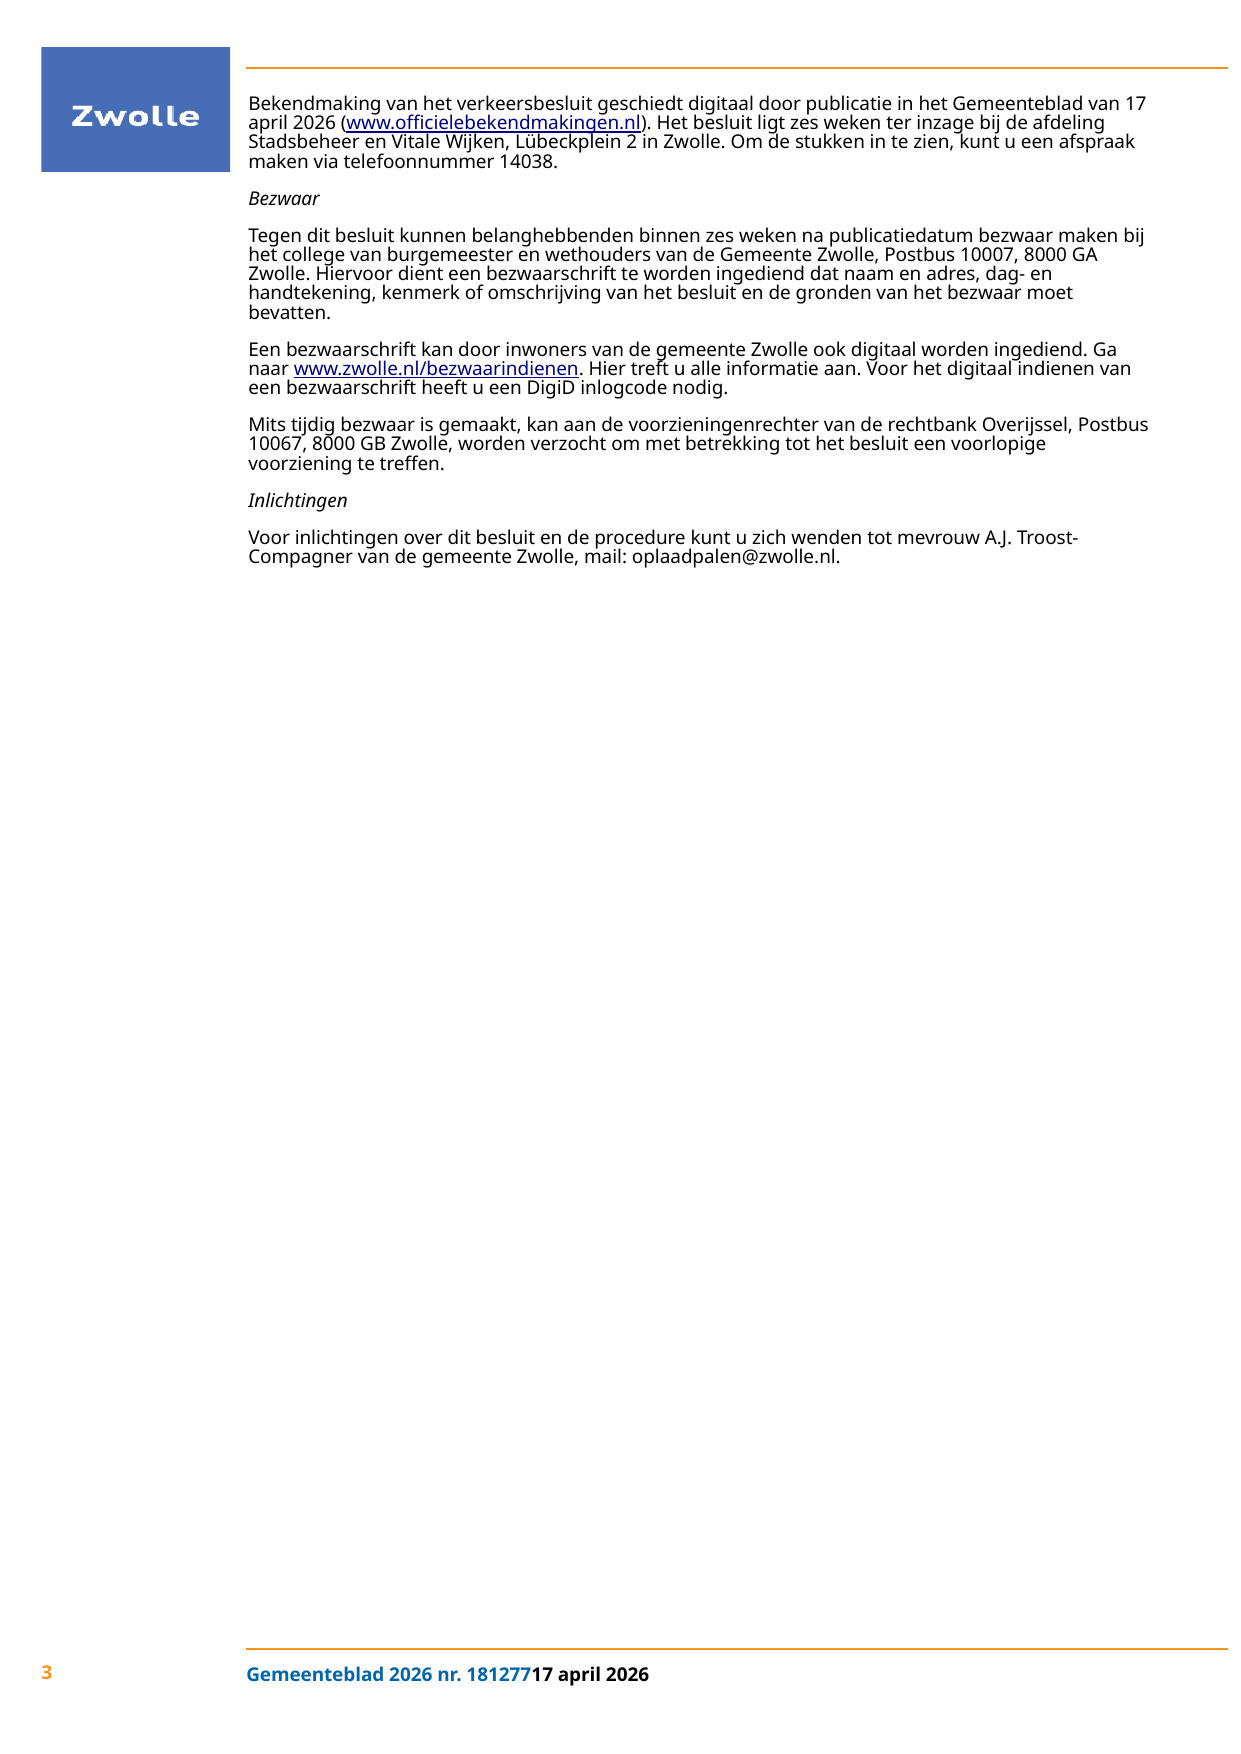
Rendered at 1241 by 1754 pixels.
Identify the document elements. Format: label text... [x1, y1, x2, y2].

text Voor inlichtingen over dit besluit en de procedure kunt u zich wenden tot mevrouw A.J. Troost-Compagner van de gemeente Zwolle, mail: oplaadpalen@zwolle.nl. [248, 529, 1152, 567]
text Bekendmaking van het verkeersbesluit geschiedt digitaal door publicatie in het Gemeenteblad van 17 april 2026 (www.officielebekendmakingen.nl). Het besluit ligt zes weken ter inzage bij de afdeling Stadsbeheer en Vitale Wijken, Lübeckplein 2 in Zwolle. Om de stukken in te zien, kunt u een afspraak maken via telefoonnummer 14038. [248, 95, 1152, 172]
text Inlichtingen [248, 492, 1152, 511]
picture [41, 47, 231, 172]
text Een bezwaarschrift kan door inwoners van de gemeente Zwolle ook digitaal worden ingediend. Ga naar www.zwolle.nl/bezwaarindienen. Hier treft u alle informatie aan. Voor het digitaal indienen van een bezwaarschrift heeft u een DigiD inlogcode nodig. [248, 341, 1152, 398]
text Mits tijdig bezwaar is gemaakt, kan aan de voorzieningenrechter van de rechtbank Overijssel, Postbus 10067, 8000 GB Zwolle, worden verzocht om met betrekking tot het besluit een voorlopige voorziening te treffen. [248, 416, 1152, 474]
text Tegen dit besluit kunnen belanghebbenden binnen zes weken na publicatiedatum bezwaar maken bij het college van burgemeester en wethouders van de Gemeente Zwolle, Postbus 10007, 8000 GA Zwolle. Hiervoor dient een bezwaarschrift te worden ingediend dat naam en adres, dag- en handtekening, kenmerk of omschrijving van het besluit en de gronden van het bezwaar moet bevatten. [248, 227, 1152, 323]
text Bezwaar [248, 189, 1152, 209]
